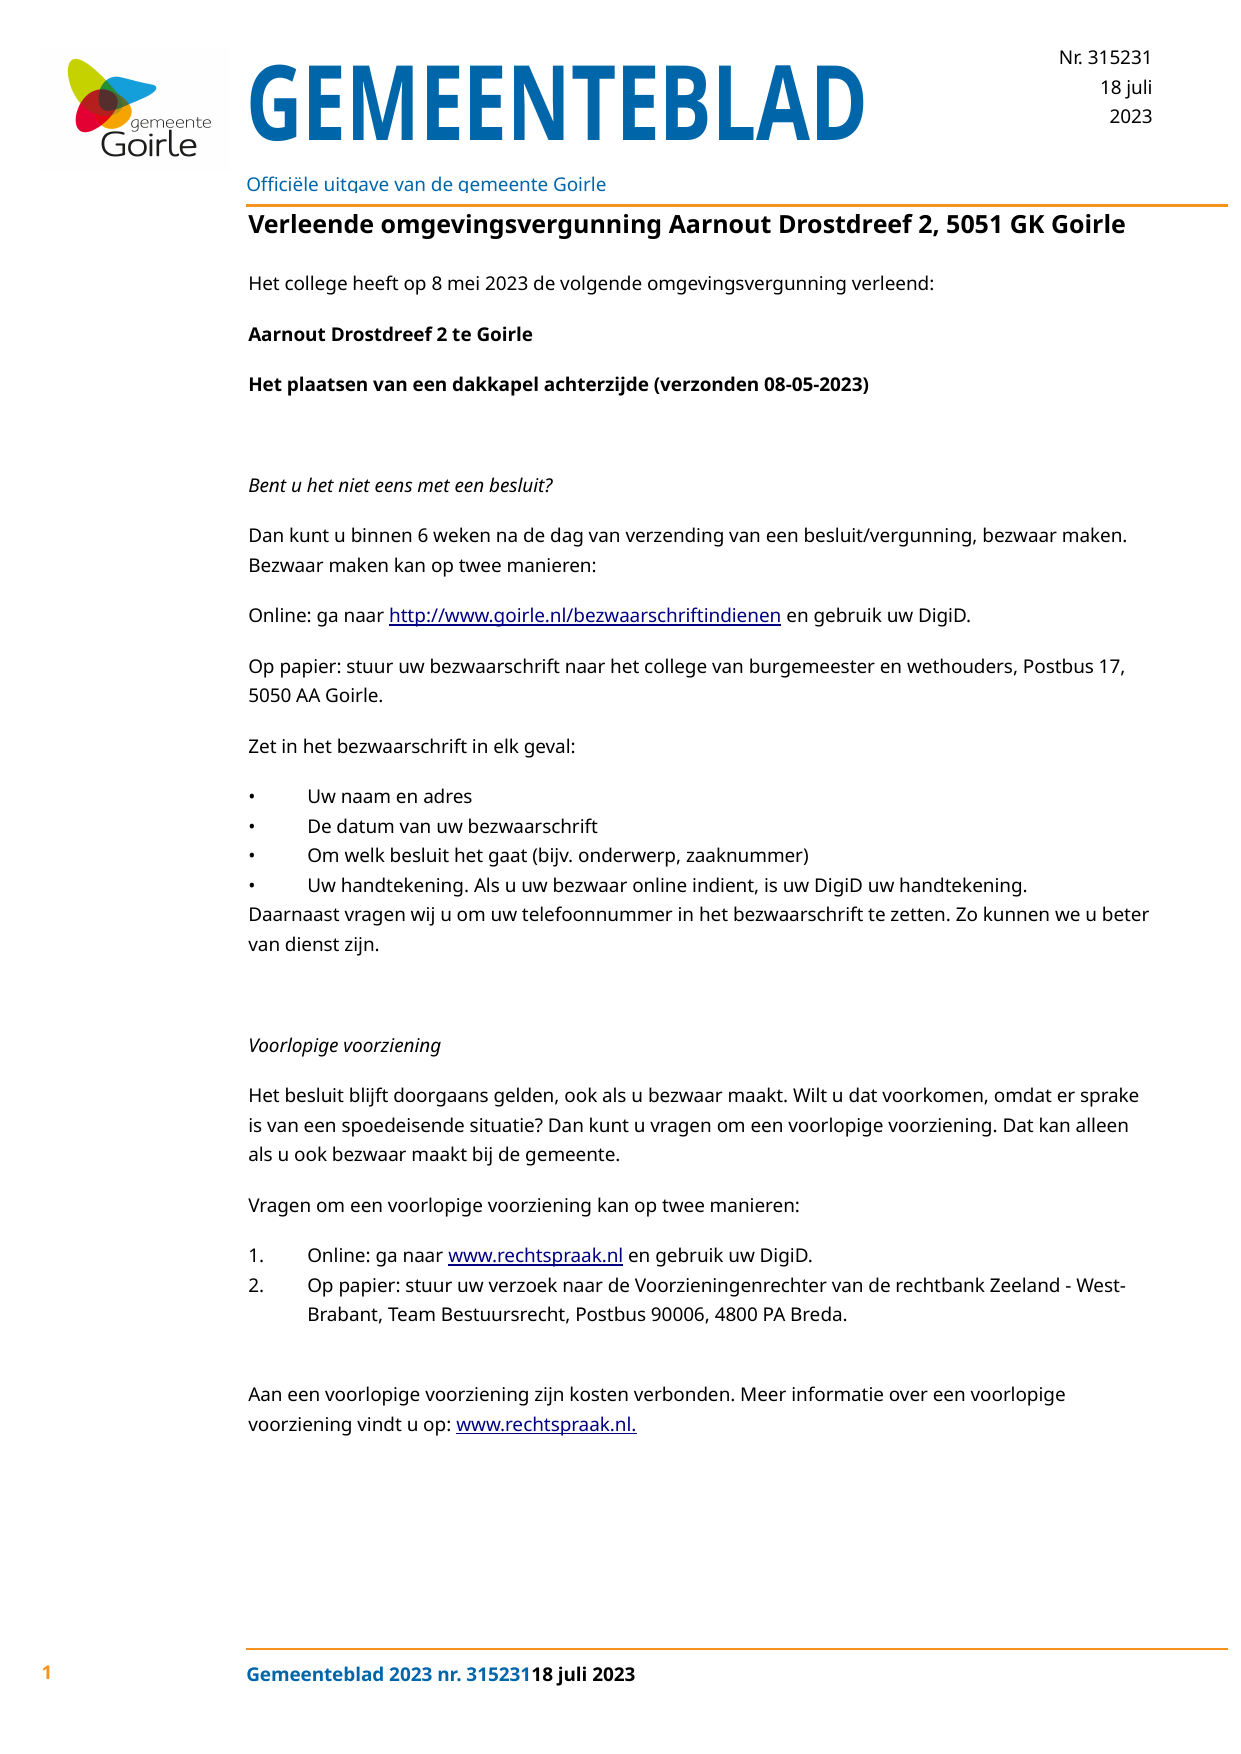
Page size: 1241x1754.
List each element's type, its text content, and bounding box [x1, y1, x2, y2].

list De datum van uw bezwaarschrift [248, 813, 1152, 838]
text Verleende omgevingsvergunning Aarnout Drostdreef 2, 5051 GK Goirle [248, 207, 1152, 241]
text Bent u het niet eens met een besluit? [248, 472, 1152, 498]
list Om welk besluit het gaat (bijv. onderwerp, zaaknummer) [248, 842, 1152, 868]
text Aan een voorlopige voorziening zijn kosten verbonden. Meer informatie over een voorlopige voorziening vindt u op: www.rechtspraak.nl. [248, 1382, 1152, 1437]
text Vragen om een voorlopige voorziening kan op twee manieren: [248, 1192, 1152, 1218]
list Uw handtekening. Als u uw bezwaar online indient, is uw DigiD uw handtekening. [248, 872, 1152, 898]
text Het college heeft op 8 mei 2023 de volgende omgevingsvergunning verleend: [248, 270, 1152, 296]
list Uw naam en adres [248, 783, 1152, 809]
text Zet in het bezwaarschrift in elk geval: [248, 733, 1152, 758]
text Voorlopige voorziening [248, 1032, 1152, 1058]
text Het besluit blijft doorgaans gelden, ook als u bezwaar maakt. Wilt u dat voorkomen, omdat er sprake is van een spoedeisende situatie? Dan kunt u vragen om een voorlopige voorziening. Dat kan alleen als u ook bezwaar maakt bij de gemeente. [248, 1082, 1152, 1167]
list Online: ga naar www.rechtspraak.nl en gebruik uw DigiD. [248, 1242, 1152, 1268]
picture [41, 47, 231, 172]
list Op papier: stuur uw verzoek naar de Voorzieningenrechter van de rechtbank Zeeland - West-Brabant, Team Bestuursrecht, Postbus 90006, 4800 PA Breda. [248, 1272, 1152, 1327]
text Het plaatsen van een dakkapel achterzijde (verzonden 08-05-2023) [248, 371, 1152, 397]
text Online: ga naar http://www.goirle.nl/bezwaarschriftindienen en gebruik uw DigiD. [248, 602, 1152, 628]
text Aarnout Drostdreef 2 te Goirle [248, 321, 1152, 346]
text Daarnaast vragen wij u om uw telefoonnummer in het bezwaarschrift te zetten. Zo kunnen we u beter van dienst zijn. [248, 902, 1152, 957]
text Dan kunt u binnen 6 weken na de dag van verzending van een besluit/vergunning, bezwaar maken. Bezwaar maken kan op twee manieren: [248, 522, 1152, 578]
text Op papier: stuur uw bezwaarschrift naar het college van burgemeester en wethouders, Postbus 17, 5050 AA Goirle. [248, 653, 1152, 708]
